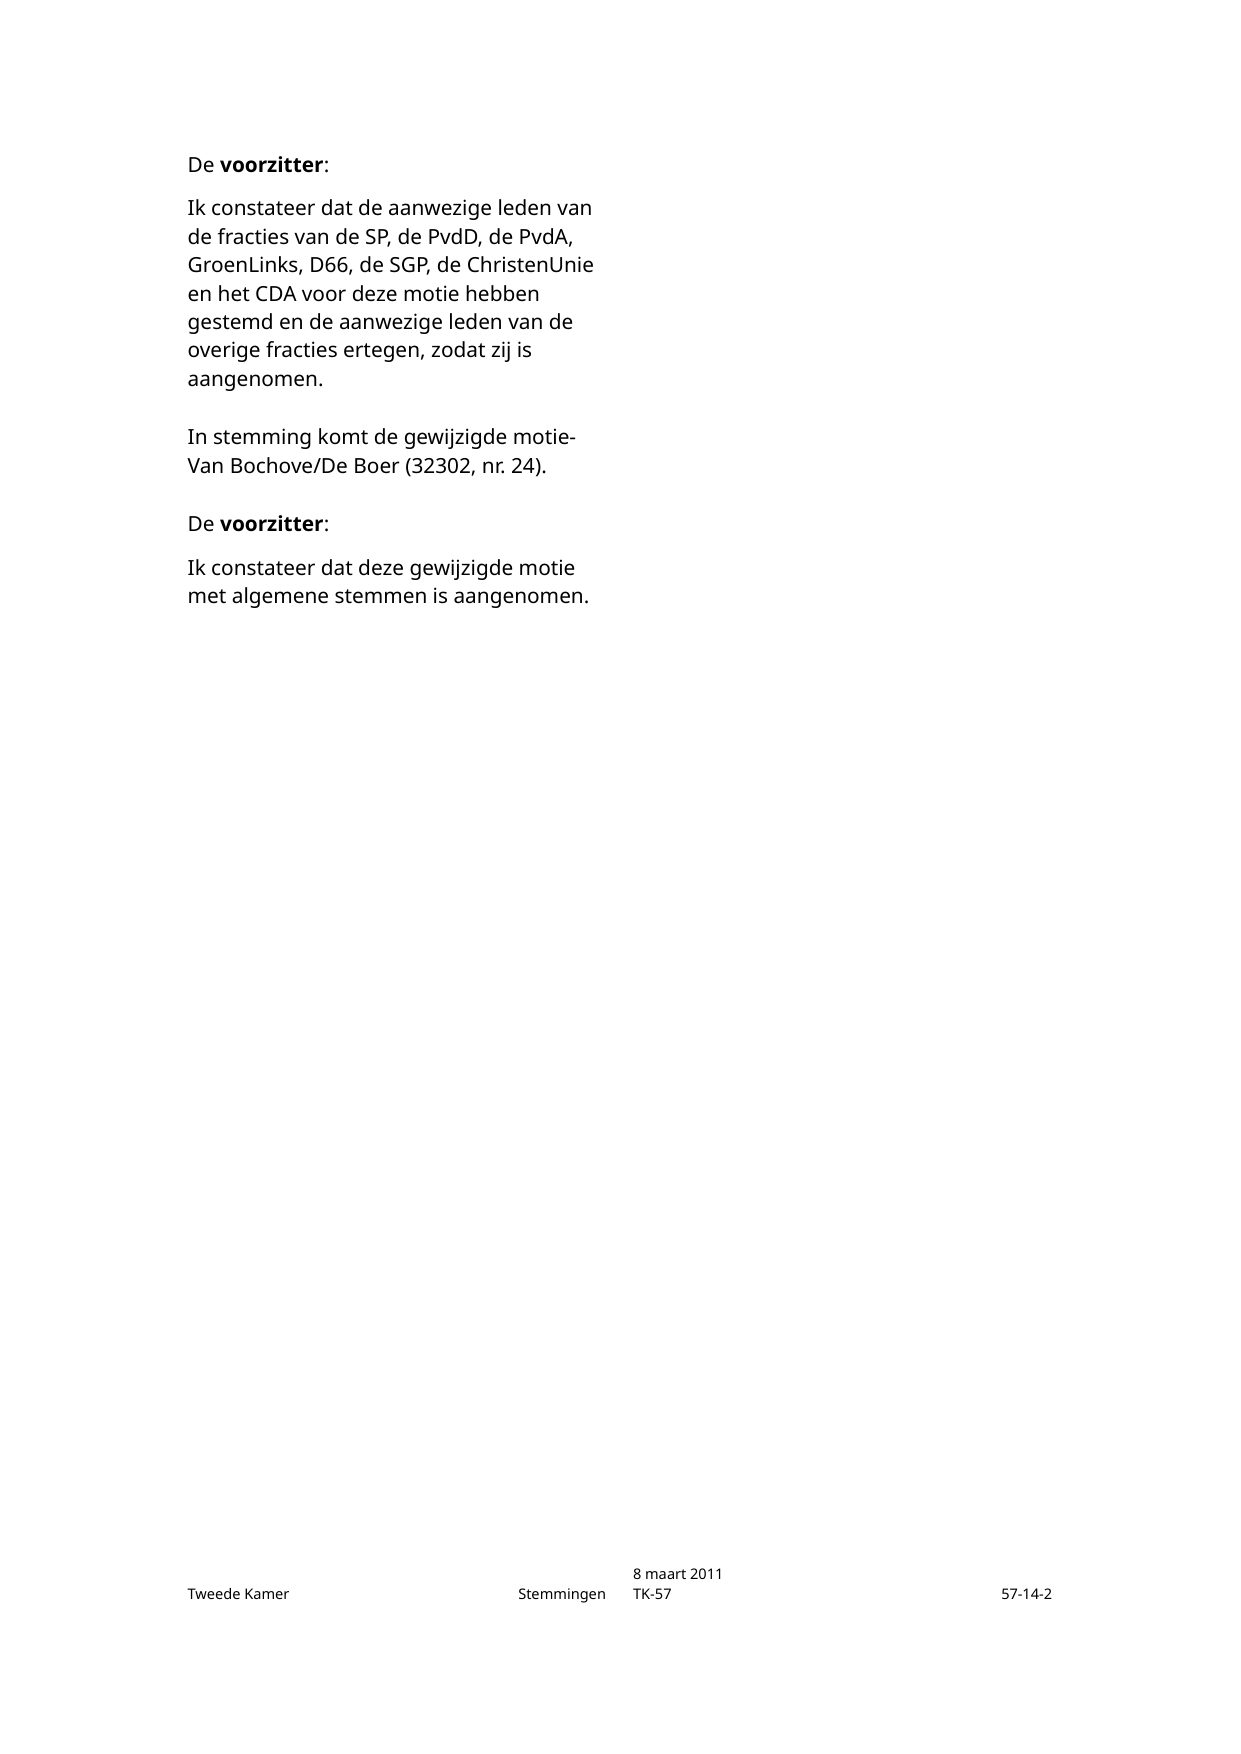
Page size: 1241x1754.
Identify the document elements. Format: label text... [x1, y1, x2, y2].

text De voorzitter: [187, 150, 605, 178]
text De voorzitter: [187, 509, 605, 538]
text Ik constateer dat de aanwezige leden van de fracties van de SP, de PvdD, de PvdA, GroenLinks, D66, de SGP, de ChristenUnie en het CDA voor deze motie hebben gestemd en de aanwezige leden van de overige fracties ertegen, zodat zij is aangenomen. [187, 193, 605, 392]
text Ik constateer dat deze gewijzigde motie met algemene stemmen is aangenomen. [187, 553, 605, 610]
text In stemming komt de gewijzigde motie-Van Bochove/De Boer (32302, nr. 24). [187, 422, 605, 479]
